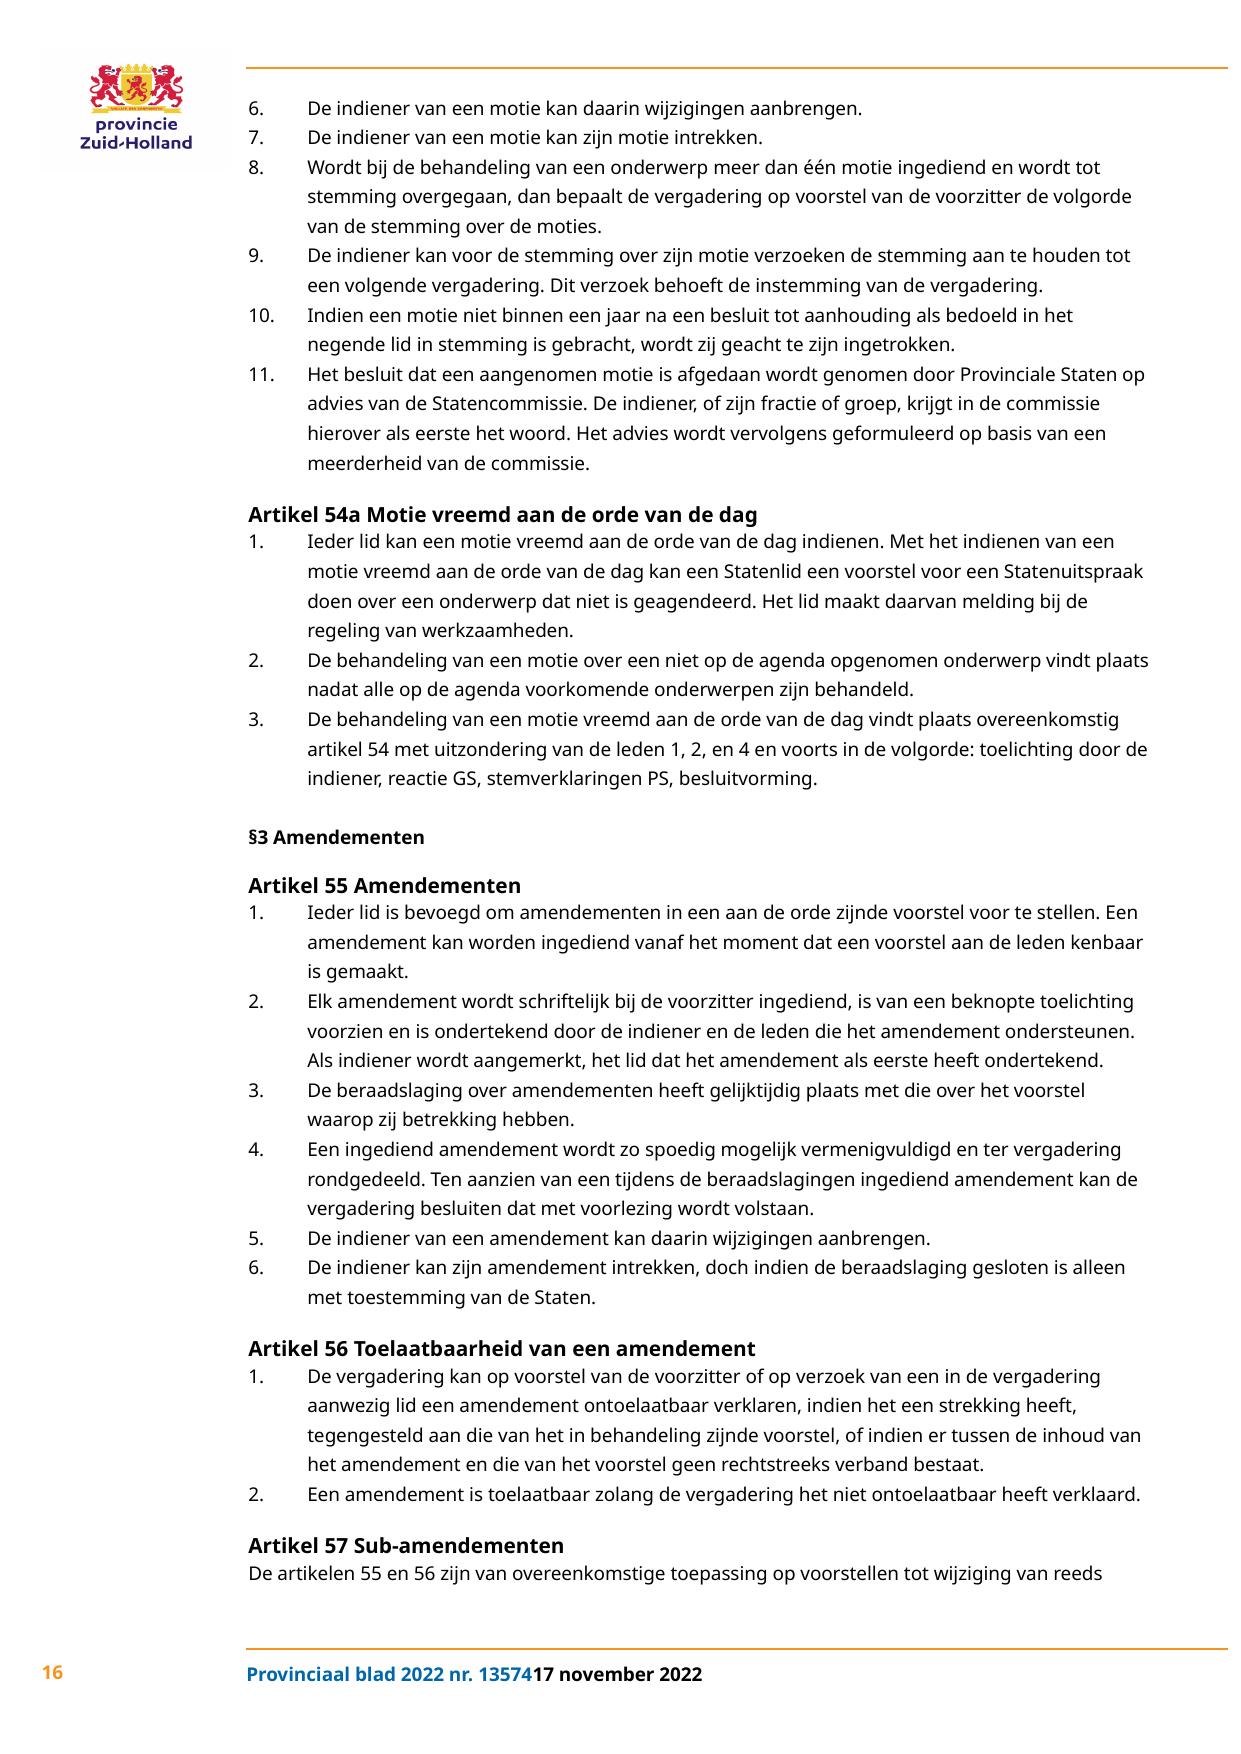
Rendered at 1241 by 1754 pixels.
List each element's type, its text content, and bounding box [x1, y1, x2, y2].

list De indiener kan voor de stemming over zijn motie verzoeken de stemming aan te houden tot een volgende vergadering. Dit verzoek behoeft de instemming van de vergadering. [248, 243, 1152, 298]
list De behandeling van een motie over een niet op de agenda opgenomen onderwerp vindt plaats nadat alle op de agenda voorkomende onderwerpen zijn behandeld. [248, 647, 1152, 702]
text Artikel 55 Amendementen [248, 871, 1152, 899]
text Artikel 56 Toelaatbaarheid van een amendement [248, 1334, 1152, 1363]
list Een amendement is toelaatbaar zolang de vergadering het niet ontoelaatbaar heeft verklaard. [248, 1481, 1152, 1507]
list De behandeling van een motie vreemd aan de orde van de dag vindt plaats overeenkomstig artikel 54 met uitzondering van de leden 1, 2, en 4 en voorts in de volgorde: toelichting door de indiener, reactie GS, stemverklaringen PS, besluitvorming. [248, 706, 1152, 791]
list De indiener van een amendement kan daarin wijzigingen aanbrengen. [248, 1225, 1152, 1251]
list Ieder lid is bevoegd om amendementen in een aan de orde zijnde voorstel voor te stellen. Een amendement kan worden ingediend vanaf het moment dat een voorstel aan de leden kenbaar is gemaakt. [248, 899, 1152, 984]
list Een ingediend amendement wordt zo spoedig mogelijk vermenigvuldigd en ter vergadering rondgedeeld. Ten aanzien van een tijdens de beraadslagingen ingediend amendement kan de vergadering besluiten dat met voorlezing wordt volstaan. [248, 1136, 1152, 1221]
list Wordt bij de behandeling van een onderwerp meer dan één motie ingediend en wordt tot stemming overgegaan, dan bepaalt de vergadering op voorstel van de voorzitter de volgorde van de stemming over de moties. [248, 154, 1152, 239]
list De indiener van een motie kan daarin wijzigingen aanbrengen. [248, 95, 1152, 121]
list Elk amendement wordt schriftelijk bij de voorzitter ingediend, is van een beknopte toelichting voorzien en is ondertekend door de indiener en de leden die het amendement ondersteunen. Als indiener wordt aangemerkt, het lid dat het amendement als eerste heeft ondertekend. [248, 988, 1152, 1073]
list De vergadering kan op voorstel van de voorzitter of op verzoek van een in de vergadering aanwezig lid een amendement ontoelaatbaar verklaren, indien het een strekking heeft, tegengesteld aan die van het in behandeling zijnde voorstel, of indien er tussen de inhoud van het amendement en die van het voorstel geen rechtstreeks verband bestaat. [248, 1363, 1152, 1477]
list De indiener van een motie kan zijn motie intrekken. [248, 124, 1152, 150]
text Artikel 54a Motie vreemd aan de orde van de dag [248, 500, 1152, 529]
text De artikelen 55 en 56 zijn van overeenkomstige toepassing op voorstellen tot wijziging van reeds [248, 1560, 1152, 1586]
picture [41, 47, 231, 172]
list Indien een motie niet binnen een jaar na een besluit tot aanhouding als bedoeld in het negende lid in stemming is gebracht, wordt zij geacht te zijn ingetrokken. [248, 302, 1152, 357]
list De beraadslaging over amendementen heeft gelijktijdig plaats met die over het voorstel waarop zij betrekking hebben. [248, 1077, 1152, 1132]
text §3 Amendementen [248, 824, 1152, 850]
list Het besluit dat een aangenomen motie is afgedaan wordt genomen door Provinciale Staten op advies van de Statencommissie. De indiener, of zijn fractie of groep, krijgt in de commissie hierover als eerste het woord. Het advies wordt vervolgens geformuleerd op basis van een meerderheid van de commissie. [248, 361, 1152, 476]
text Artikel 57 Sub-amendementen [248, 1532, 1152, 1560]
list De indiener kan zijn amendement intrekken, doch indien de beraadslaging gesloten is alleen met toestemming van de Staten. [248, 1254, 1152, 1310]
list Ieder lid kan een motie vreemd aan de orde van de dag indienen. Met het indienen van een motie vreemd aan de orde van de dag kan een Statenlid een voorstel voor een Statenuitspraak doen over een onderwerp dat niet is geagendeerd. Het lid maakt daarvan melding bij de regeling van werkzaamheden. [248, 529, 1152, 643]
